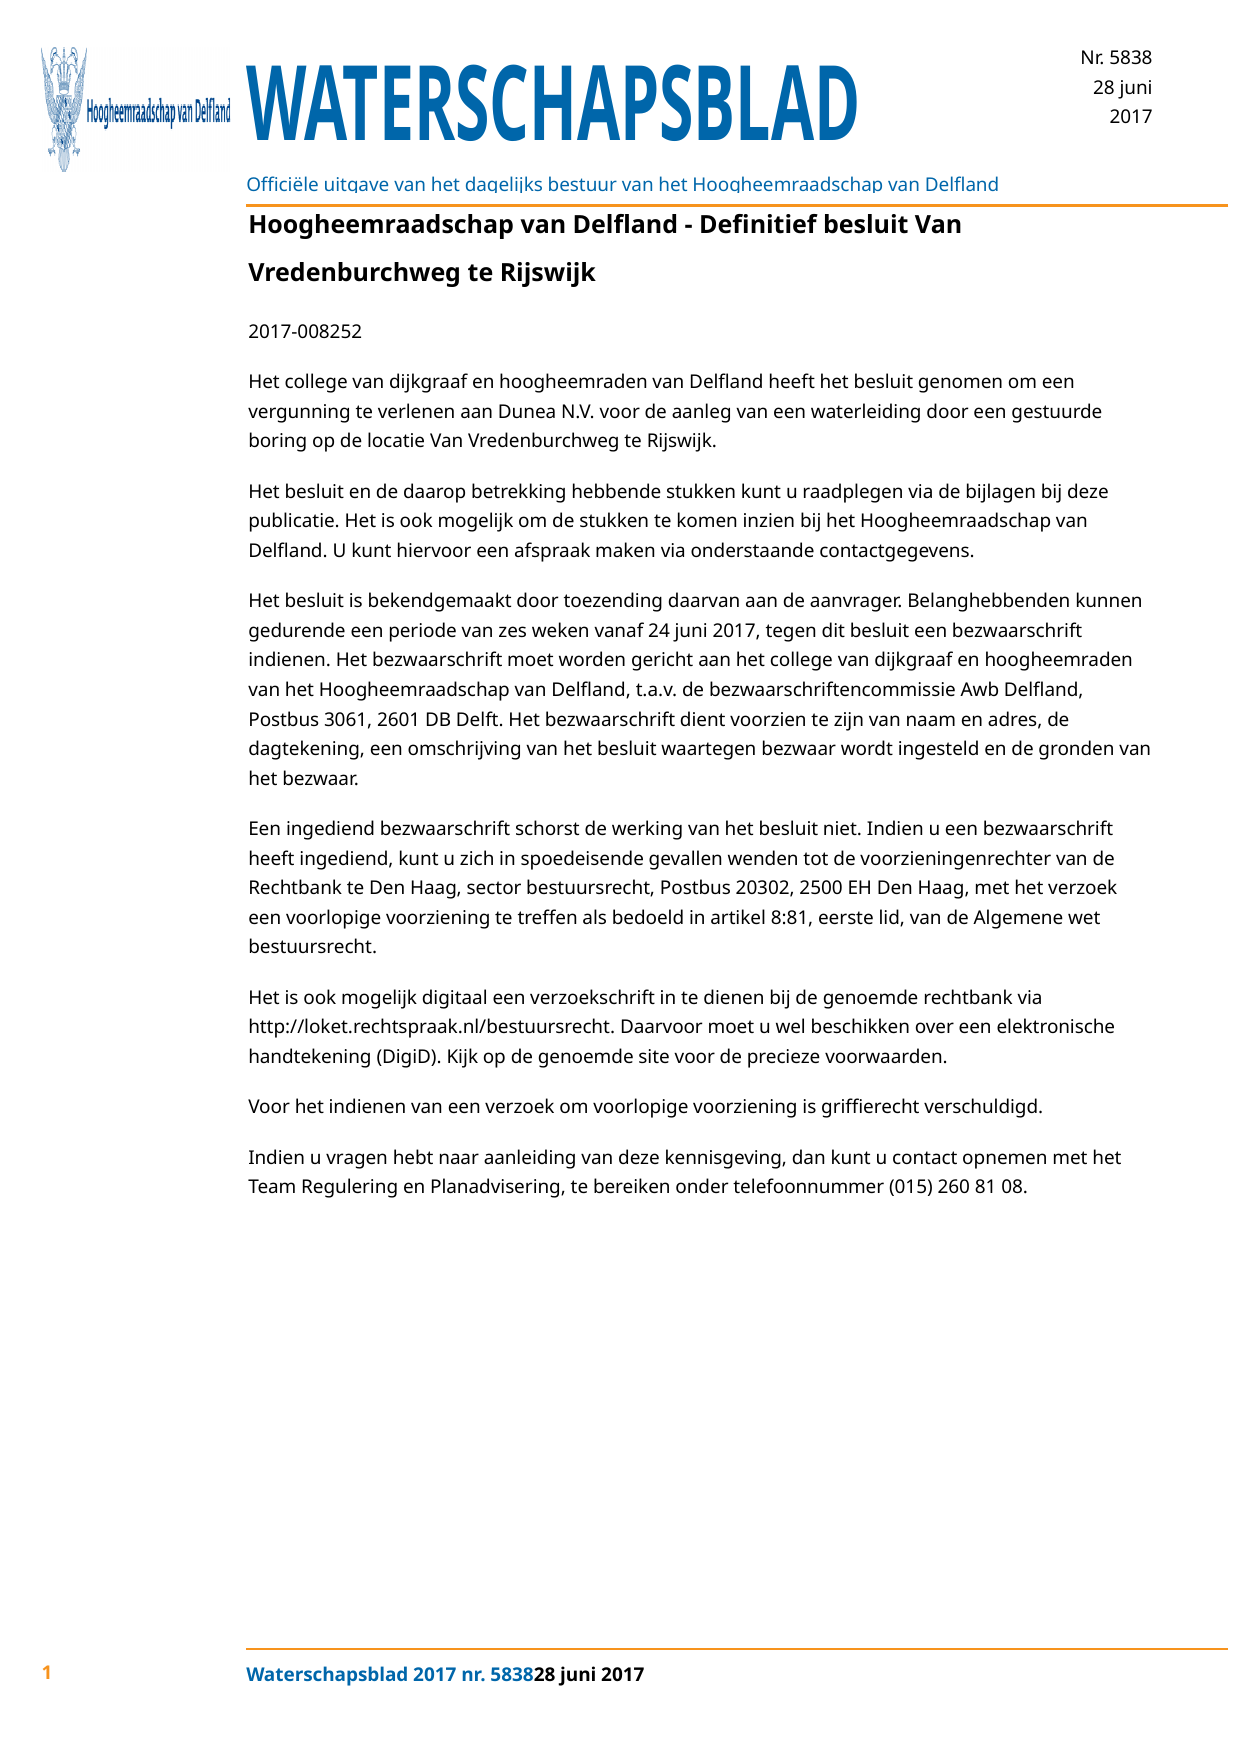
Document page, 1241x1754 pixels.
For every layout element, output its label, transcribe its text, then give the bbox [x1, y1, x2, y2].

picture [41, 47, 231, 172]
text Het college van dijkgraaf en hoogheemraden van Delfland heeft het besluit genomen om een vergunning te verlenen aan Dunea N.V. voor de aanleg van een waterleiding door een gestuurde boring op de locatie Van Vredenburchweg te Rijswijk. [248, 368, 1152, 453]
text Voor het indienen van een verzoek om voorlopige voorziening is griffierecht verschuldigd. [248, 1094, 1152, 1119]
text Indien u vragen hebt naar aanleiding van deze kennisgeving, dan kunt u contact opnemen met het Team Regulering en Planadvisering, te bereiken onder telefoonnummer (015) 260 81 08. [248, 1144, 1152, 1199]
text Het besluit is bekendgemaakt door toezending daarvan aan de aanvrager. Belanghebbenden kunnen gedurende een periode van zes weken vanaf 24 juni 2017, tegen dit besluit een bezwaarschrift indienen. Het bezwaarschrift moet worden gericht aan het college van dijkgraaf en hoogheemraden van het Hoogheemraadschap van Delfland, t.a.v. de bezwaarschriftencommissie Awb Delfland, Postbus 3061, 2601 DB Delft. Het bezwaarschrift dient voorzien te zijn van naam en adres, de dagtekening, een omschrijving van het besluit waartegen bezwaar wordt ingesteld en de gronden van het bezwaar. [248, 587, 1152, 791]
text 2017-008252 [248, 318, 1152, 344]
text Hoogheemraadschap van Delfland - Definitief besluit Van Vredenburchweg te Rijswijk [248, 207, 1152, 288]
text Het besluit en de daarop betrekking hebbende stukken kunt u raadplegen via de bijlagen bij deze publicatie. Het is ook mogelijk om de stukken te komen inzien bij het Hoogheemraadschap van Delfland. U kunt hiervoor een afspraak maken via onderstaande contactgegevens. [248, 478, 1152, 563]
text Het is ook mogelijk digitaal een verzoekschrift in te dienen bij de genoemde rechtbank via http://loket.rechtspraak.nl/bestuursrecht. Daarvoor moet u wel beschikken over een elektronische handtekening (DigiD). Kijk op de genoemde site voor de precieze voorwaarden. [248, 984, 1152, 1069]
text Een ingediend bezwaarschrift schorst de werking van het besluit niet. Indien u een bezwaarschrift heeft ingediend, kunt u zich in spoedeisende gevallen wenden tot de voorzieningenrechter van de Rechtbank te Den Haag, sector bestuursrecht, Postbus 20302, 2500 EH Den Haag, met het verzoek een voorlopige voorziening te treffen als bedoeld in artikel 8:81, eerste lid, van de Algemene wet bestuursrecht. [248, 815, 1152, 959]
